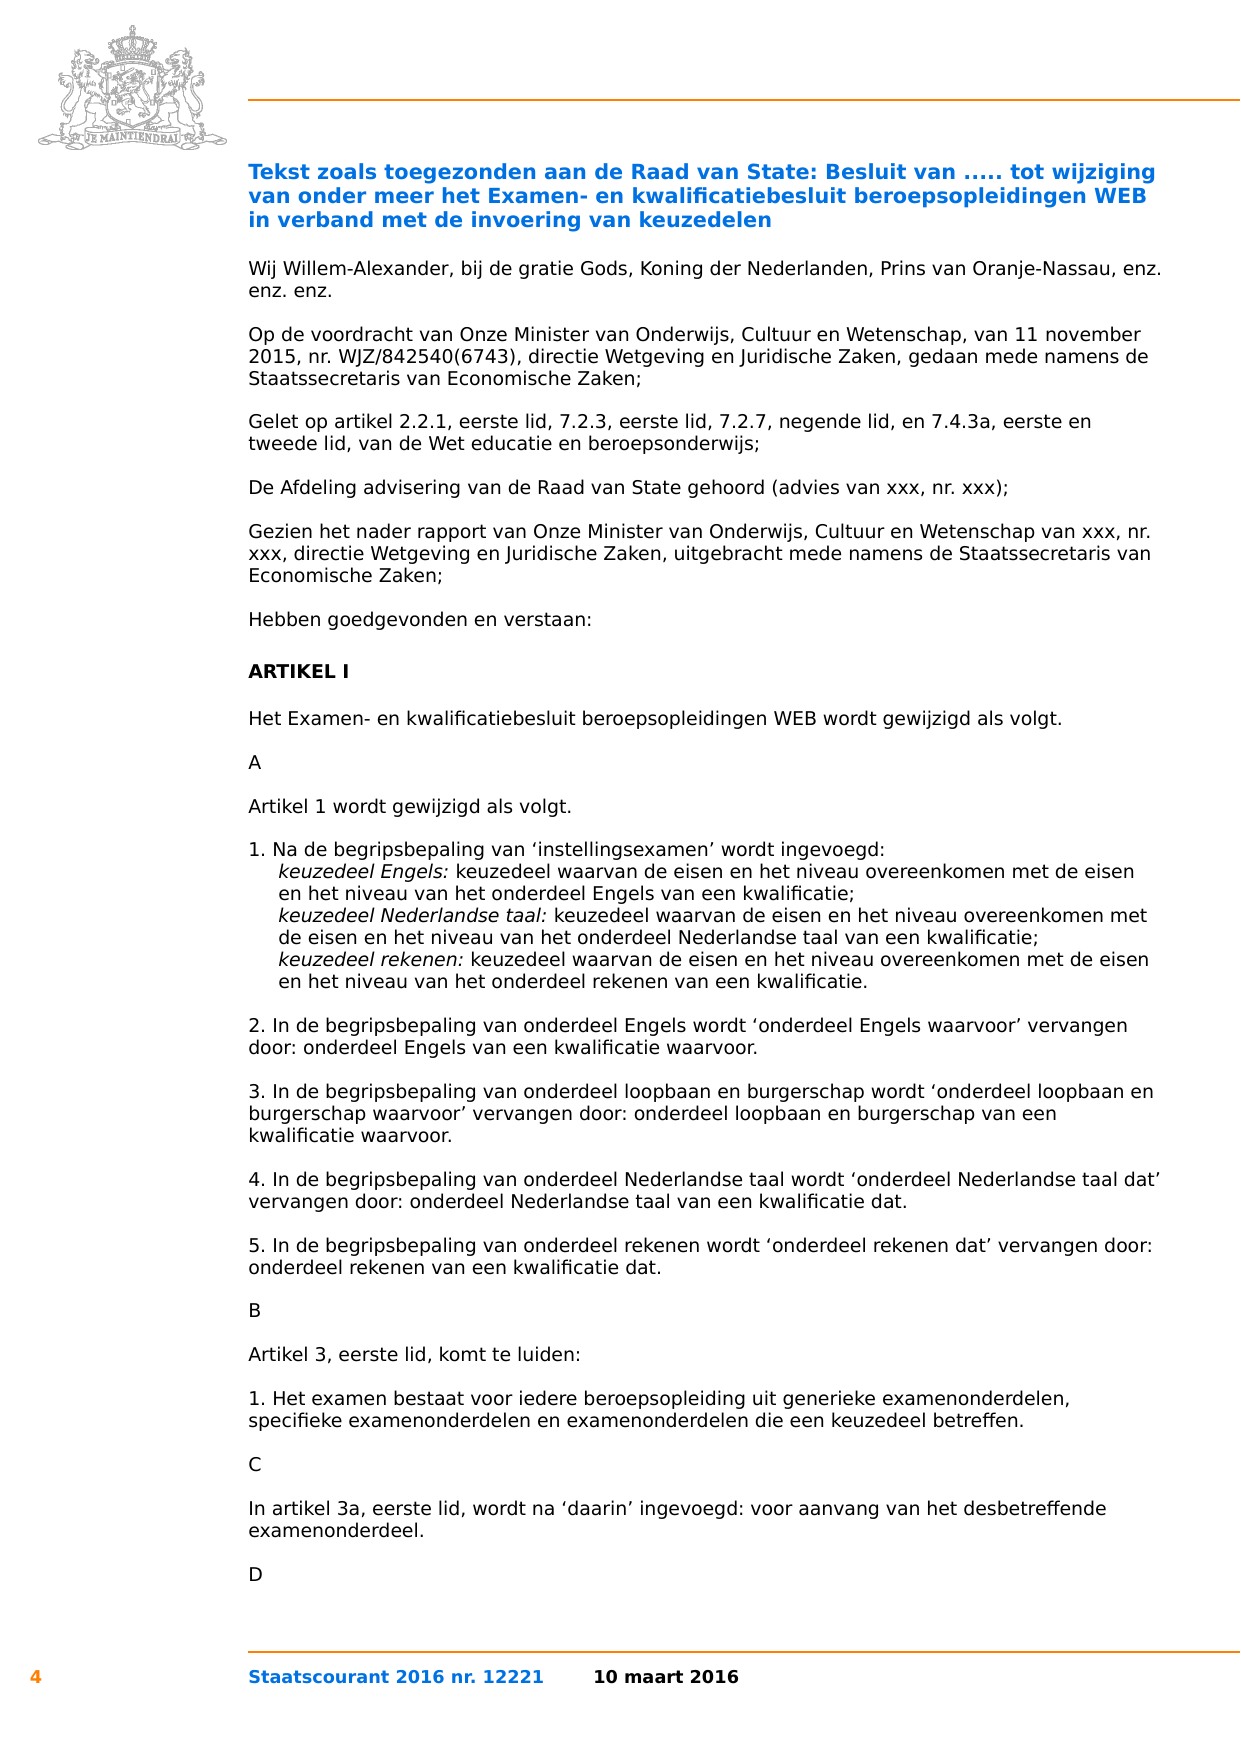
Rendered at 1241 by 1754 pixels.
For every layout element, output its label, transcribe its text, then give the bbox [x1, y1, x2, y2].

text Wij Willem-Alexander, bij de gratie Gods, Koning der Nederlanden, Prins van Oranje-Nassau, enz. enz. enz. [248, 258, 1163, 302]
text 5. In de begripsbepaling van onderdeel rekenen wordt ‘onderdeel rekenen dat’ vervangen door: onderdeel rekenen van een kwalificatie dat. [248, 1234, 1163, 1278]
text Gezien het nader rapport van Onze Minister van Onderwijs, Cultuur en Wetenschap van xxx, nr. xxx, directie Wetgeving en Juridische Zaken, uitgebracht mede namens de Staatssecretaris van Economische Zaken; [248, 521, 1163, 587]
text Artikel 1 wordt gewijzigd als volgt. [248, 796, 1163, 817]
subtitle Tekst zoals toegezonden aan de Raad van State: Besluit van ..... tot wijziging van onder meer het Examen- en kwalificatiebesluit beroepsopleidingen WEB in verband met de invoering van keuzedelen [248, 160, 1163, 233]
text 4. In de begripsbepaling van onderdeel Nederlandse taal wordt ‘onderdeel Nederlandse taal dat’ vervangen door: onderdeel Nederlandse taal van een kwalificatie dat. [248, 1169, 1163, 1213]
text 2. In de begripsbepaling van onderdeel Engels wordt ‘onderdeel Engels waarvoor’ vervangen door: onderdeel Engels van een kwalificatie waarvoor. [248, 1015, 1163, 1059]
text keuzedeel rekenen: keuzedeel waarvan de eisen en het niveau overeenkomen met de eisen en het niveau van het onderdeel rekenen van een kwalificatie. [278, 949, 1163, 993]
text keuzedeel Nederlandse taal: keuzedeel waarvan de eisen en het niveau overeenkomen met de eisen en het niveau van het onderdeel Nederlandse taal van een kwalificatie; [278, 905, 1163, 949]
text In artikel 3a, eerste lid, wordt na ‘daarin’ ingevoegd: voor aanvang van het desbetreffende examenonderdeel. [248, 1498, 1163, 1542]
picture [38, 25, 227, 150]
text D [248, 1564, 1163, 1586]
text Gelet op artikel 2.2.1, eerste lid, 7.2.3, eerste lid, 7.2.7, negende lid, en 7.4.3a, eerste en tweede lid, van de Wet educatie en beroepsonderwijs; [248, 411, 1163, 455]
subtitle ARTIKEL I [248, 661, 1163, 683]
text Het Examen- en kwalificatiebesluit beroepsopleidingen WEB wordt gewijzigd als volgt. [248, 708, 1163, 730]
text Op de voordracht van Onze Minister van Onderwijs, Cultuur en Wetenschap, van 11 november 2015, nr. WJZ/842540(6743), directie Wetgeving en Juridische Zaken, gedaan mede namens de Staatssecretaris van Economische Zaken; [248, 323, 1163, 389]
text De Afdeling advisering van de Raad van State gehoord (advies van xxx, nr. xxx); [248, 477, 1163, 499]
text 1. Het examen bestaat voor iedere beroepsopleiding uit generieke examenonderdelen, specifieke examenonderdelen en examenonderdelen die een keuzedeel betreffen. [248, 1388, 1163, 1432]
text A [248, 752, 1163, 774]
text Hebben goedgevonden en verstaan: [248, 609, 1163, 631]
text B [248, 1300, 1163, 1322]
text 1. Na de begripsbepaling van ‘instellingsexamen’ wordt ingevoegd: [248, 839, 1163, 861]
text keuzedeel Engels: keuzedeel waarvan de eisen en het niveau overeenkomen met de eisen en het niveau van het onderdeel Engels van een kwalificatie; [278, 861, 1163, 905]
text Artikel 3, eerste lid, komt te luiden: [248, 1344, 1163, 1366]
text C [248, 1454, 1163, 1476]
text 3. In de begripsbepaling van onderdeel loopbaan en burgerschap wordt ‘onderdeel loopbaan en burgerschap waarvoor’ vervangen door: onderdeel loopbaan en burgerschap van een kwalificatie waarvoor. [248, 1081, 1163, 1147]
